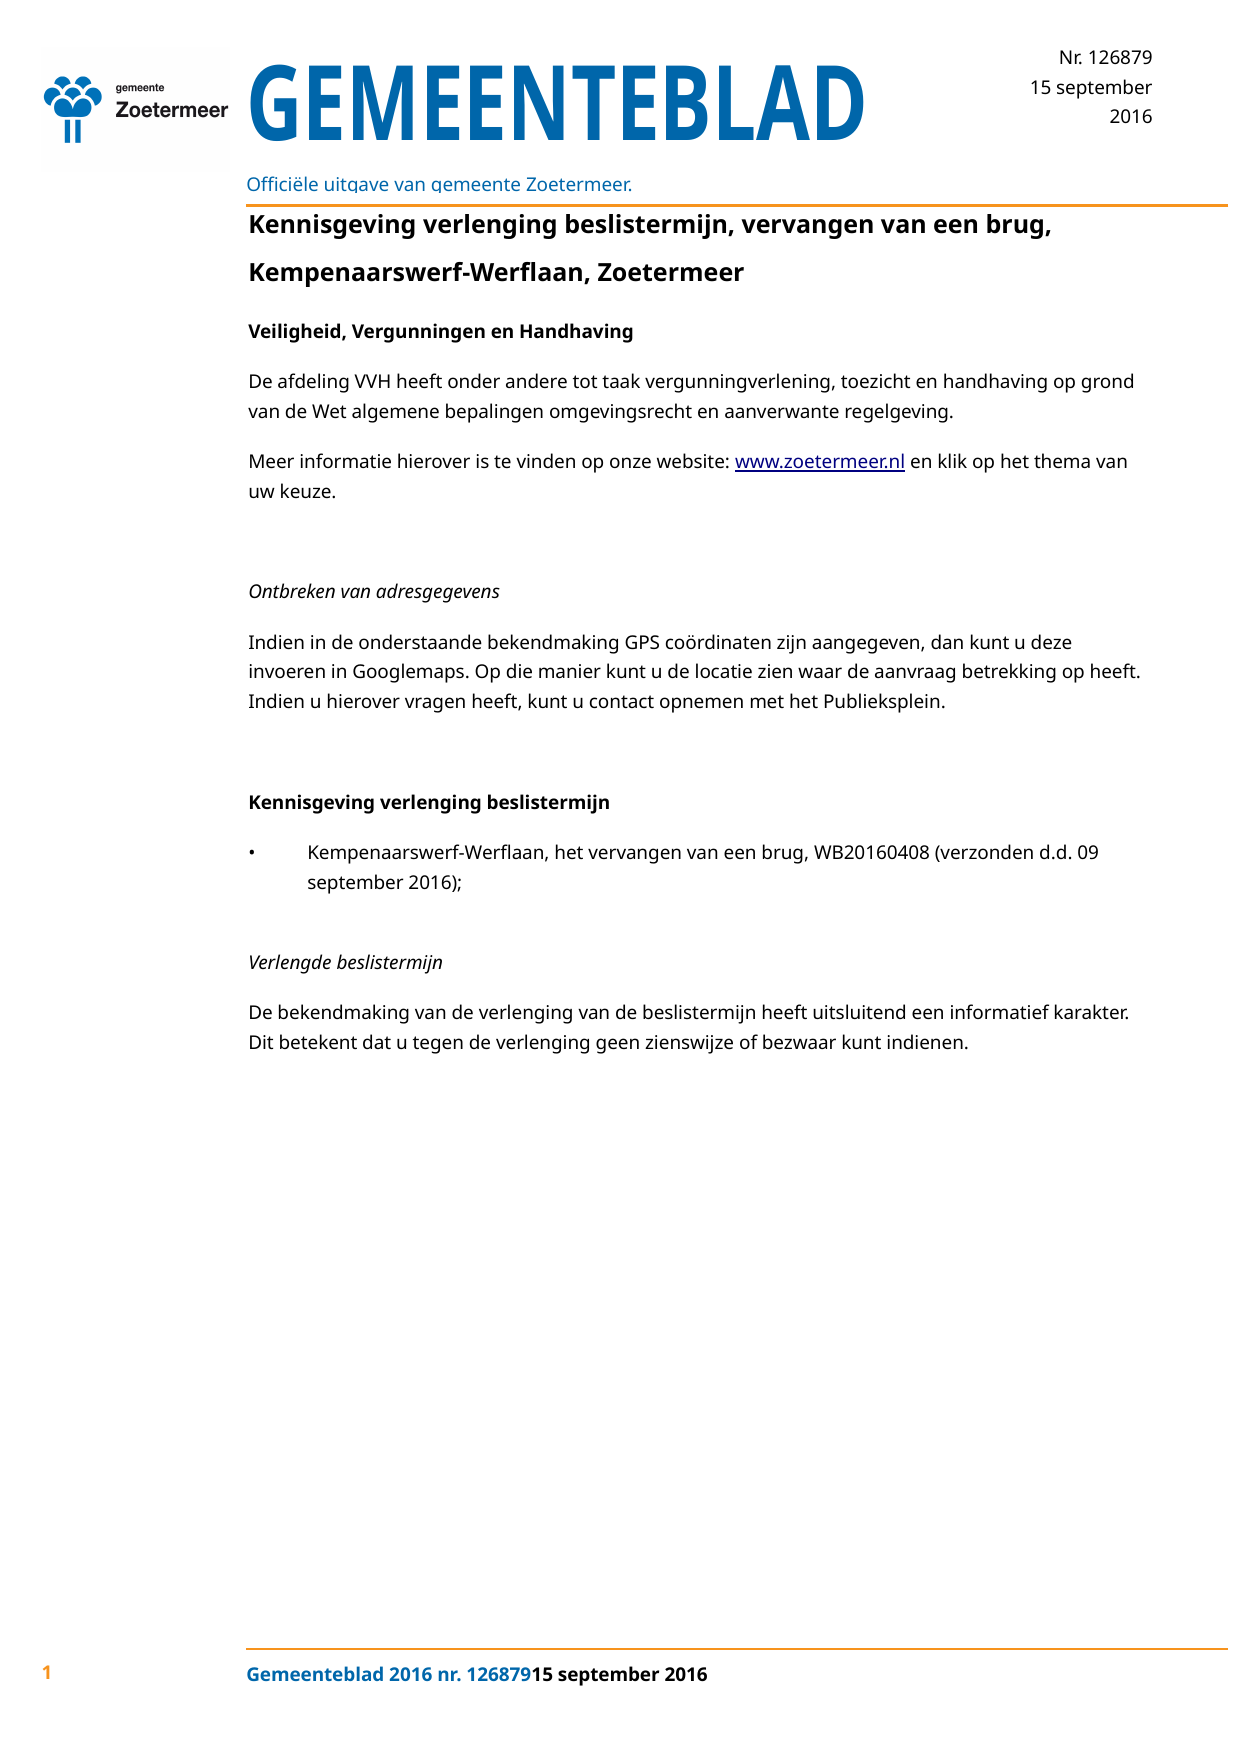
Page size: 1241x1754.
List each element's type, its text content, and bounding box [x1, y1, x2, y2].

text Meer informatie hierover is te vinden op onze website: www.zoetermeer.nl en klik op het thema van uw keuze. [248, 448, 1152, 504]
text Veiligheid, Vergunningen en Handhaving [248, 318, 1152, 344]
text Verlengde beslistermijn [248, 949, 1152, 975]
text Kennisgeving verlenging beslistermijn, vervangen van een brug, Kempenaarswerf-Werflaan, Zoetermeer [248, 207, 1152, 288]
text Indien in de onderstaande bekendmaking GPS coördinaten zijn aangegeven, dan kunt u deze invoeren in Googlemaps. Op die manier kunt u de locatie zien waar de aanvraag betrekking op heeft. Indien u hierover vragen heeft, kunt u contact opnemen met het Publieksplein. [248, 629, 1152, 714]
list Kempenaarswerf-Werflaan, het vervangen van een brug, WB20160408 (verzonden d.d. 09 september 2016); [248, 839, 1152, 895]
text De afdeling VVH heeft onder andere tot taak vergunningverlening, toezicht en handhaving op grond van de Wet algemene bepalingen omgevingsrecht en aanverwante regelgeving. [248, 368, 1152, 424]
text De bekendmaking van de verlenging van de beslistermijn heeft uitsluitend een informatief karakter. Dit betekent dat u tegen de verlenging geen zienswijze of bezwaar kunt indienen. [248, 999, 1152, 1055]
picture [41, 47, 231, 172]
text Kennisgeving verlenging beslistermijn [248, 789, 1152, 815]
text Ontbreken van adresgegevens [248, 579, 1152, 604]
